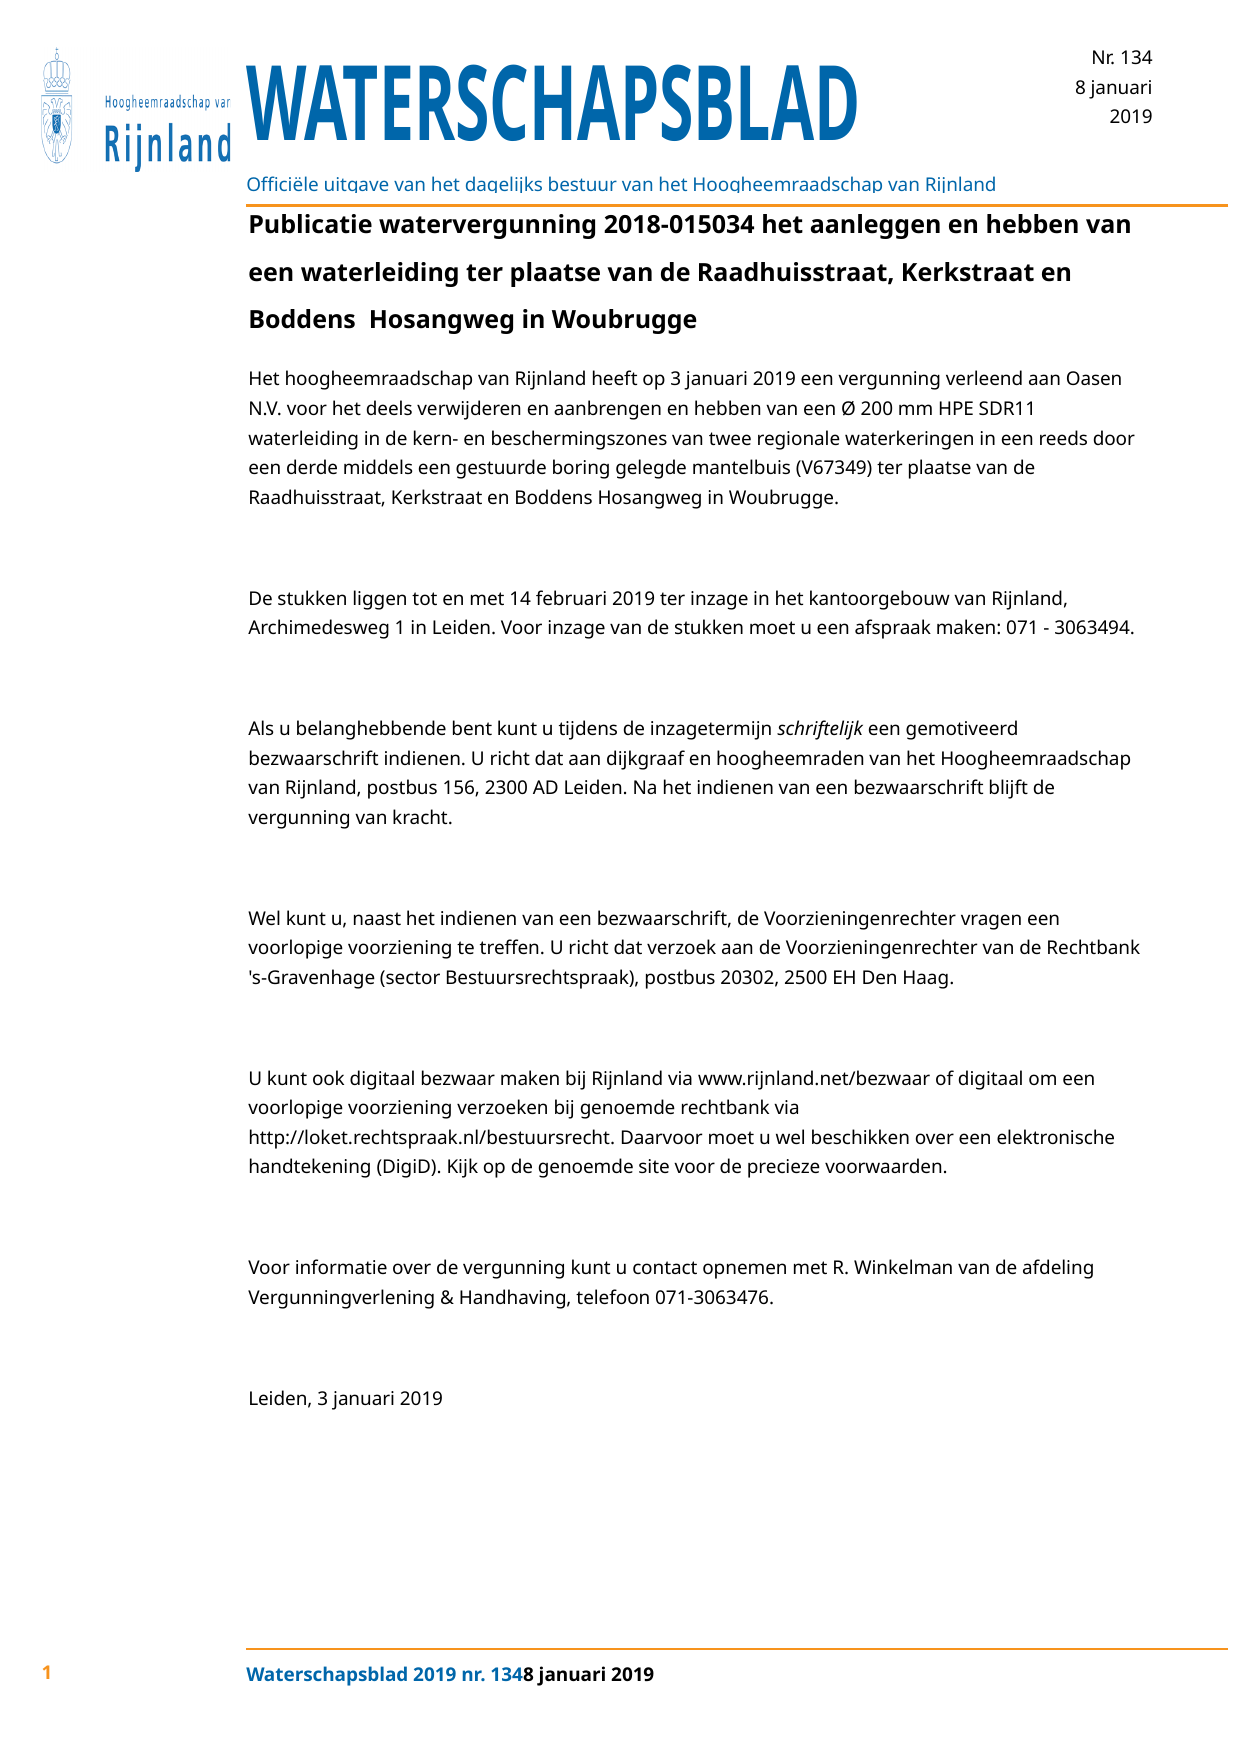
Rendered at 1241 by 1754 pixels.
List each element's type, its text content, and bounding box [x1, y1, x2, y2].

text U kunt ook digitaal bezwaar maken bij Rijnland via www.rijnland.net/bezwaar of digitaal om een voorlopige voorziening verzoeken bij genoemde rechtbank via http://loket.rechtspraak.nl/bestuursrecht. Daarvoor moet u wel beschikken over een elektronische handtekening (DigiD). Kijk op de genoemde site voor de precieze voorwaarden. [248, 1065, 1152, 1179]
text Voor informatie over de vergunning kunt u contact opnemen met R. Winkelman van de afdeling Vergunningverlening & Handhaving, telefoon 071-3063476. [248, 1254, 1152, 1309]
text De stukken liggen tot en met 14 februari 2019 ter inzage in het kantoorgebouw van Rijnland, Archimedesweg 1 in Leiden. Voor inzage van de stukken moet u een afspraak maken: 071 - 3063494. [248, 585, 1152, 640]
text Wel kunt u, naast het indienen van een bezwaarschrift, de Voorzieningenrechter vragen een voorlopige voorziening te treffen. U richt dat verzoek aan de Voorzieningenrechter van de Rechtbank 's-Gravenhage (sector Bestuursrechtspraak), postbus 20302, 2500 EH Den Haag. [248, 905, 1152, 989]
text Als u belanghebbende bent kunt u tijdens de inzagetermijn schriftelijk een gemotiveerd bezwaarschrift indienen. U richt dat aan dijkgraaf en hoogheemraden van het Hoogheemraadschap van Rijnland, postbus 156, 2300 AD Leiden. Na het indienen van een bezwaarschrift blijft de vergunning van kracht. [248, 715, 1152, 829]
text Leiden, 3 januari 2019 [248, 1385, 1152, 1410]
text Het hoogheemraadschap van Rijnland heeft op 3 januari 2019 een vergunning verleend aan Oasen N.V. voor het deels verwijderen en aanbrengen en hebben van een Ø 200 mm HPE SDR11 waterleiding in de kern- en beschermingszones van twee regionale waterkeringen in een reeds door een derde middels een gestuurde boring gelegde mantelbuis (V67349) ter plaatse van de Raadhuisstraat, Kerkstraat en Boddens Hosangweg in Woubrugge. [248, 366, 1152, 509]
picture [41, 47, 231, 172]
text Publicatie watervergunning 2018-015034 het aanleggen en hebben van een waterleiding ter plaatse van de Raadhuisstraat, Kerkstraat en Boddens Hosangweg in Woubrugge [248, 207, 1152, 336]
